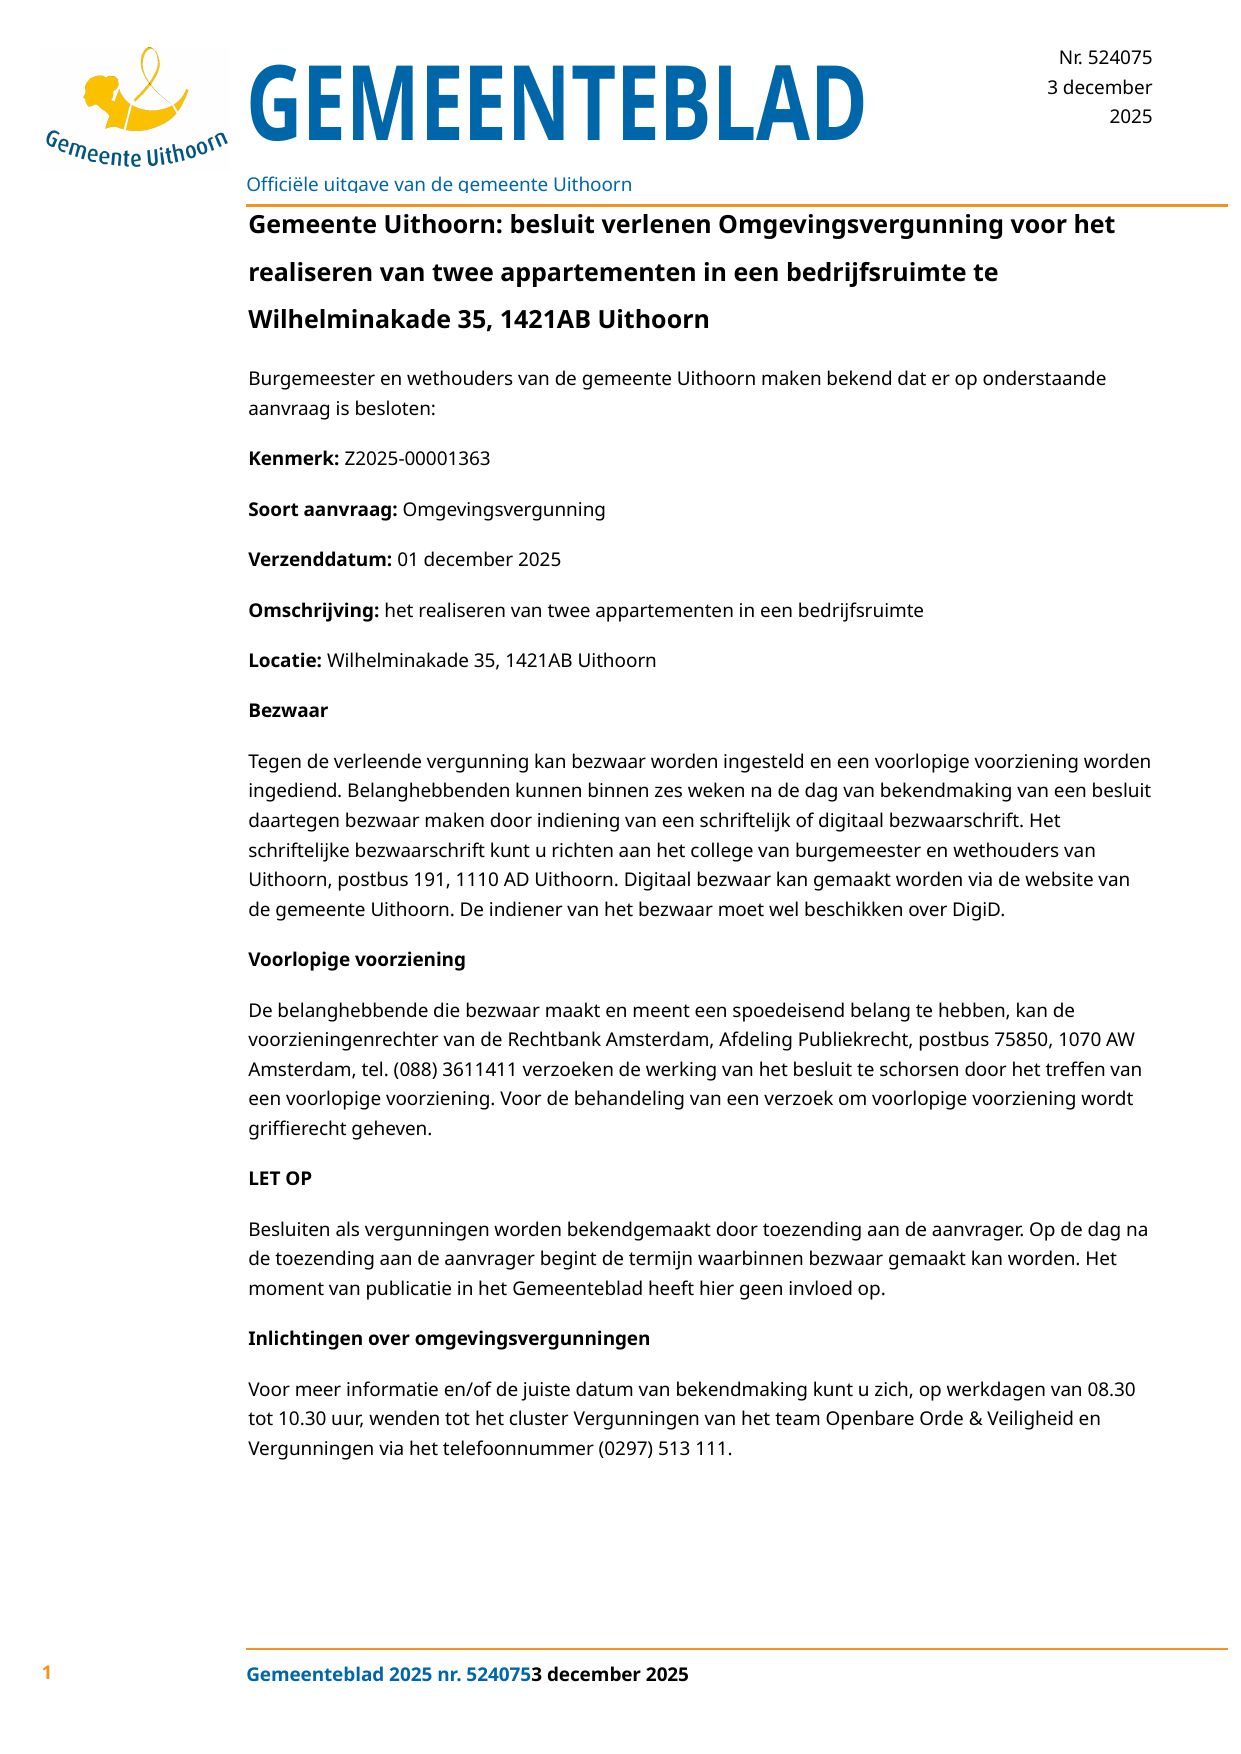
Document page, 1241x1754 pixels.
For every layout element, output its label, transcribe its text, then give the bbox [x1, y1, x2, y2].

text Tegen de verleende vergunning kan bezwaar worden ingesteld en een voorlopige voorziening worden ingediend. Belanghebbenden kunnen binnen zes weken na de dag van bekendmaking van een besluit daartegen bezwaar maken door indiening van een schriftelijk of digitaal bezwaarschrift. Het schriftelijke bezwaarschrift kunt u richten aan het college van burgemeester en wethouders van Uithoorn, postbus 191, 1110 AD Uithoorn. Digitaal bezwaar kan gemaakt worden via de website van de gemeente Uithoorn. De indiener van het bezwaar moet wel beschikken over DigiD. [248, 748, 1152, 922]
text Bezwaar [248, 698, 1152, 723]
text Verzenddatum: 01 december 2025 [248, 546, 1152, 572]
text Kenmerk: Z2025-00001363 [248, 446, 1152, 471]
text Inlichtingen over omgevingsvergunningen [248, 1326, 1152, 1351]
text Voor meer informatie en/of de juiste datum van bekendmaking kunt u zich, op werkdagen van 08.30 tot 10.30 uur, wenden tot het cluster Vergunningen van het team Openbare Orde & Veiligheid en Vergunningen via het telefoonnummer (0297) 513 111. [248, 1376, 1152, 1461]
text Gemeente Uithoorn: besluit verlenen Omgevingsvergunning voor het realiseren van twee appartementen in een bedrijfsruimte te Wilhelminakade 35, 1421AB Uithoorn [248, 207, 1152, 336]
text Burgemeester en wethouders van de gemeente Uithoorn maken bekend dat er op onderstaande aanvraag is besloten: [248, 366, 1152, 421]
text Voorlopige voorziening [248, 946, 1152, 972]
text Besluiten als vergunningen worden bekendgemaakt door toezending aan de aanvrager. Op de dag na de toezending aan de aanvrager begint de termijn waarbinnen bezwaar gemaakt kan worden. Het moment van publicatie in het Gemeenteblad heeft hier geen invloed op. [248, 1216, 1152, 1301]
text Soort aanvraag: Omgevingsvergunning [248, 496, 1152, 522]
text De belanghebbende die bezwaar maakt en meent een spoedeisend belang te hebben, kan de voorzieningenrechter van de Rechtbank Amsterdam, Afdeling Publiekrecht, postbus 75850, 1070 AW Amsterdam, tel. (088) 3611411 verzoeken de werking van het besluit te schorsen door het treffen van een voorlopige voorziening. Voor de behandeling van een verzoek om voorlopige voorziening wordt griffierecht geheven. [248, 997, 1152, 1141]
text Omschrijving: het realiseren van twee appartementen in een bedrijfsruimte [248, 597, 1152, 622]
text Locatie: Wilhelminakade 35, 1421AB Uithoorn [248, 647, 1152, 673]
text LET OP [248, 1166, 1152, 1191]
picture [41, 47, 231, 172]
